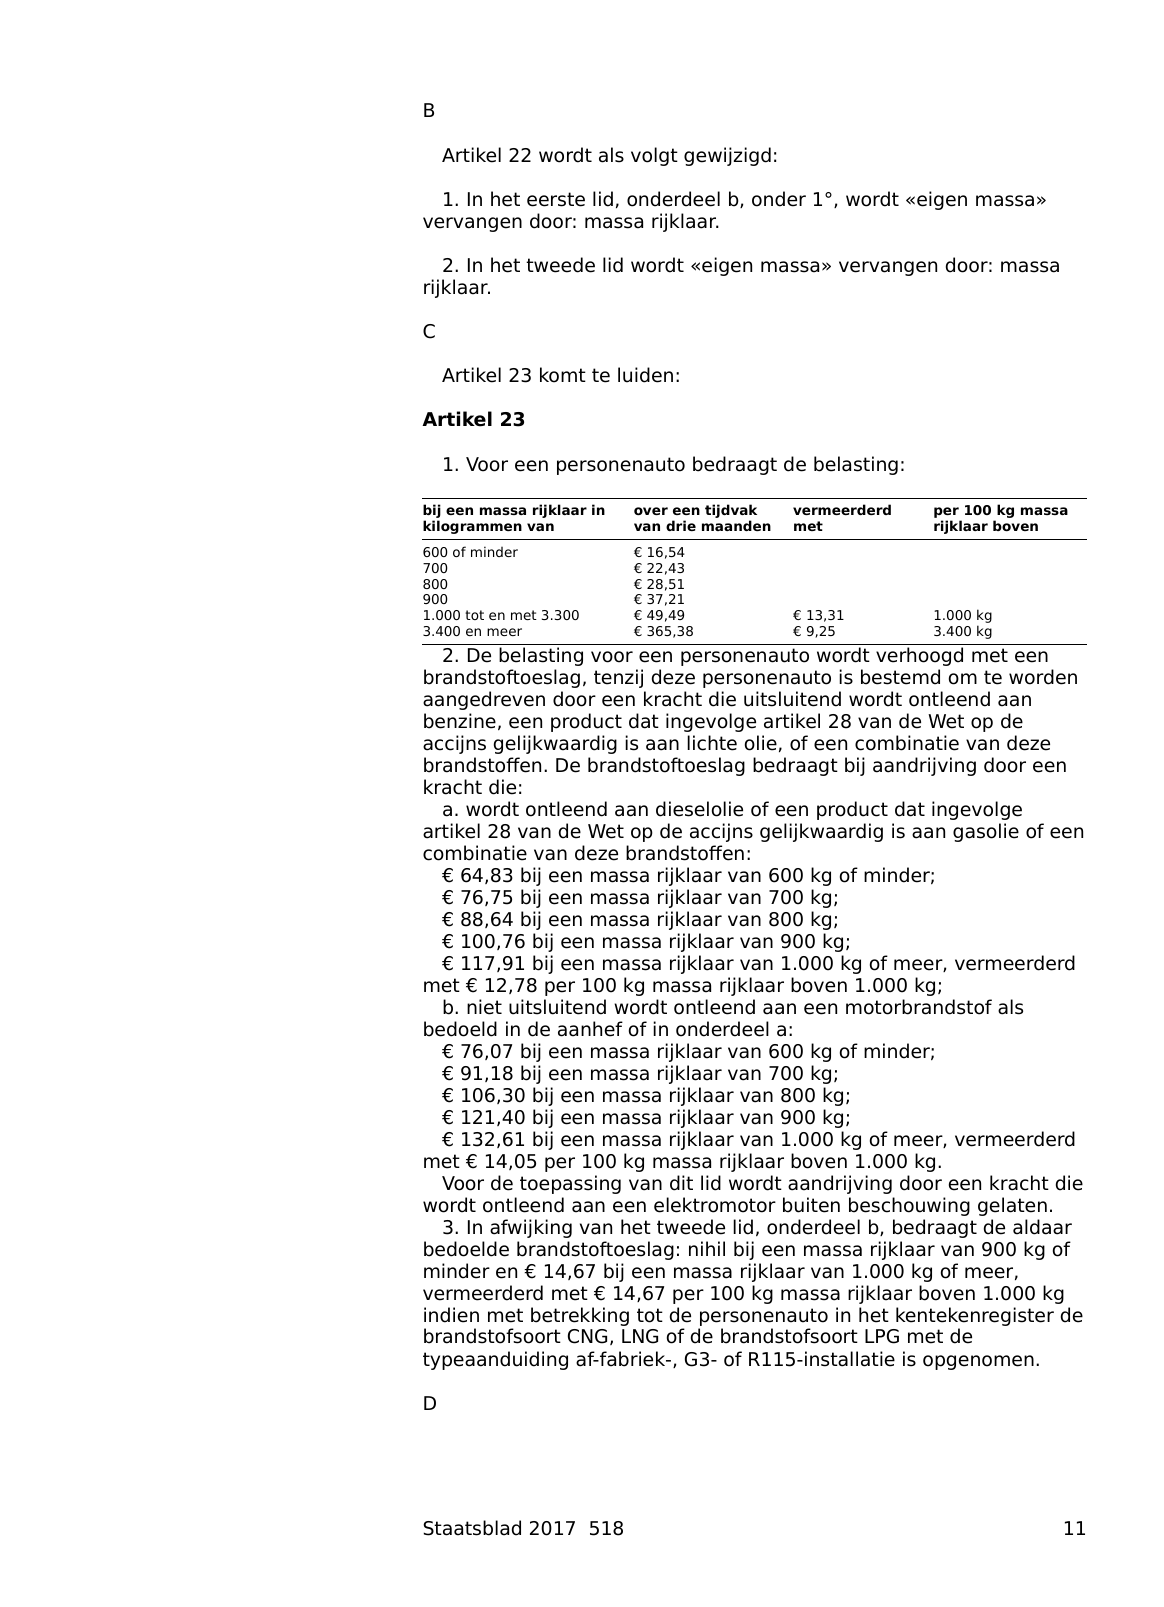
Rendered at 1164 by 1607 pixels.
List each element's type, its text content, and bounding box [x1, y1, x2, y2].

text € 100,76 bij een massa rijklaar van 900 kg; [422, 931, 1087, 953]
text Artikel 22 wordt als volgt gewijzigd: [422, 144, 1087, 167]
table_cell € 13,31 [787, 608, 927, 624]
text € 91,18 bij een massa rijklaar van 700 kg; [422, 1063, 1087, 1085]
text € 76,75 bij een massa rijklaar van 700 kg; [422, 887, 1087, 909]
text 1. In het eerste lid, onderdeel b, onder 1°, wordt «eigen massa» vervangen door: massa rijklaar. [422, 189, 1087, 233]
subtitle Artikel 23 [422, 409, 1087, 431]
table_cell 600 of minder [422, 540, 627, 561]
table_cell [927, 576, 1087, 592]
table_header per 100 kg massa rijklaar boven [927, 499, 1087, 539]
text D [422, 1393, 1087, 1414]
text Artikel 23 komt te luiden: [422, 365, 1087, 387]
text 2. In het tweede lid wordt «eigen massa» vervangen door: massa rijklaar. [422, 255, 1087, 299]
text C [422, 321, 1087, 343]
table_header over een tijdvak van drie maanden [628, 499, 787, 539]
text B [422, 100, 1087, 122]
table_cell € 37,21 [628, 592, 787, 608]
table_cell € 22,43 [628, 561, 787, 576]
table_cell 800 [422, 576, 627, 592]
table_cell [787, 561, 927, 576]
table_cell 3.400 en meer [422, 624, 627, 644]
table_header vermeerderd met [787, 499, 927, 539]
table_cell 700 [422, 561, 627, 576]
table_cell [927, 592, 1087, 608]
text € 121,40 bij een massa rijklaar van 900 kg; [422, 1107, 1087, 1129]
text b. niet uitsluitend wordt ontleend aan een motorbrandstof als bedoeld in de aanhef of in onderdeel a: [422, 997, 1087, 1041]
table_cell [927, 540, 1087, 561]
text 1. Voor een personenauto bedraagt de belasting: [422, 453, 1087, 476]
table_cell 1.000 tot en met 3.300 [422, 608, 627, 624]
table_cell 900 [422, 592, 627, 608]
table_cell 3.400 kg [927, 624, 1087, 644]
text 2. De belasting voor een personenauto wordt verhoogd met een brandstoftoeslag, tenzij deze personenauto is bestemd om te worden aangedreven door een kracht die uitsluitend wordt ontleend aan benzine, een product dat ingevolge artikel 28 van de Wet op de accijns gelijkwaardig is aan lichte olie, of een combinatie van deze brandstoffen. De brandstoftoeslag bedraagt bij aandrijving door een kracht die: [422, 645, 1087, 799]
text € 88,64 bij een massa rijklaar van 800 kg; [422, 909, 1087, 931]
table_cell [787, 540, 927, 561]
table_cell [927, 561, 1087, 576]
table_cell € 28,51 [628, 576, 787, 592]
table_cell € 16,54 [628, 540, 787, 561]
table_cell € 365,38 [628, 624, 787, 644]
table_cell [787, 592, 927, 608]
text a. wordt ontleend aan dieselolie of een product dat ingevolge artikel 28 van de Wet op de accijns gelijkwaardig is aan gasolie of een combinatie van deze brandstoffen: [422, 799, 1087, 865]
table_cell € 9,25 [787, 624, 927, 644]
text € 64,83 bij een massa rijklaar van 600 kg of minder; [422, 865, 1087, 887]
table_cell € 49,49 [628, 608, 787, 624]
text 3. In afwijking van het tweede lid, onderdeel b, bedraagt de aldaar bedoelde brandstoftoeslag: nihil bij een massa rijklaar van 900 kg of minder en € 14,67 bij een massa rijklaar van 1.000 kg of meer, vermeerderd met € 14,67 per 100 kg massa rijklaar boven 1.000 kg indien met betrekking tot de personenauto in het kentekenregister de brandstofsoort CNG, LNG of de brandstofsoort LPG met de typeaanduiding af-fabriek-, G3- of R115-installatie is opgenomen. [422, 1217, 1087, 1370]
text € 76,07 bij een massa rijklaar van 600 kg of minder; [422, 1041, 1087, 1063]
text € 117,91 bij een massa rijklaar van 1.000 kg of meer, vermeerderd met € 12,78 per 100 kg massa rijklaar boven 1.000 kg; [422, 953, 1087, 997]
text € 106,30 bij een massa rijklaar van 800 kg; [422, 1085, 1087, 1107]
table_cell [787, 576, 927, 592]
table_header bij een massa rijklaar in kilogrammen van [422, 499, 627, 539]
text Voor de toepassing van dit lid wordt aandrijving door een kracht die wordt ontleend aan een elektromotor buiten beschouwing gelaten. [422, 1173, 1087, 1217]
table_cell 1.000 kg [927, 608, 1087, 624]
text € 132,61 bij een massa rijklaar van 1.000 kg of meer, vermeerderd met € 14,05 per 100 kg massa rijklaar boven 1.000 kg. [422, 1129, 1087, 1173]
